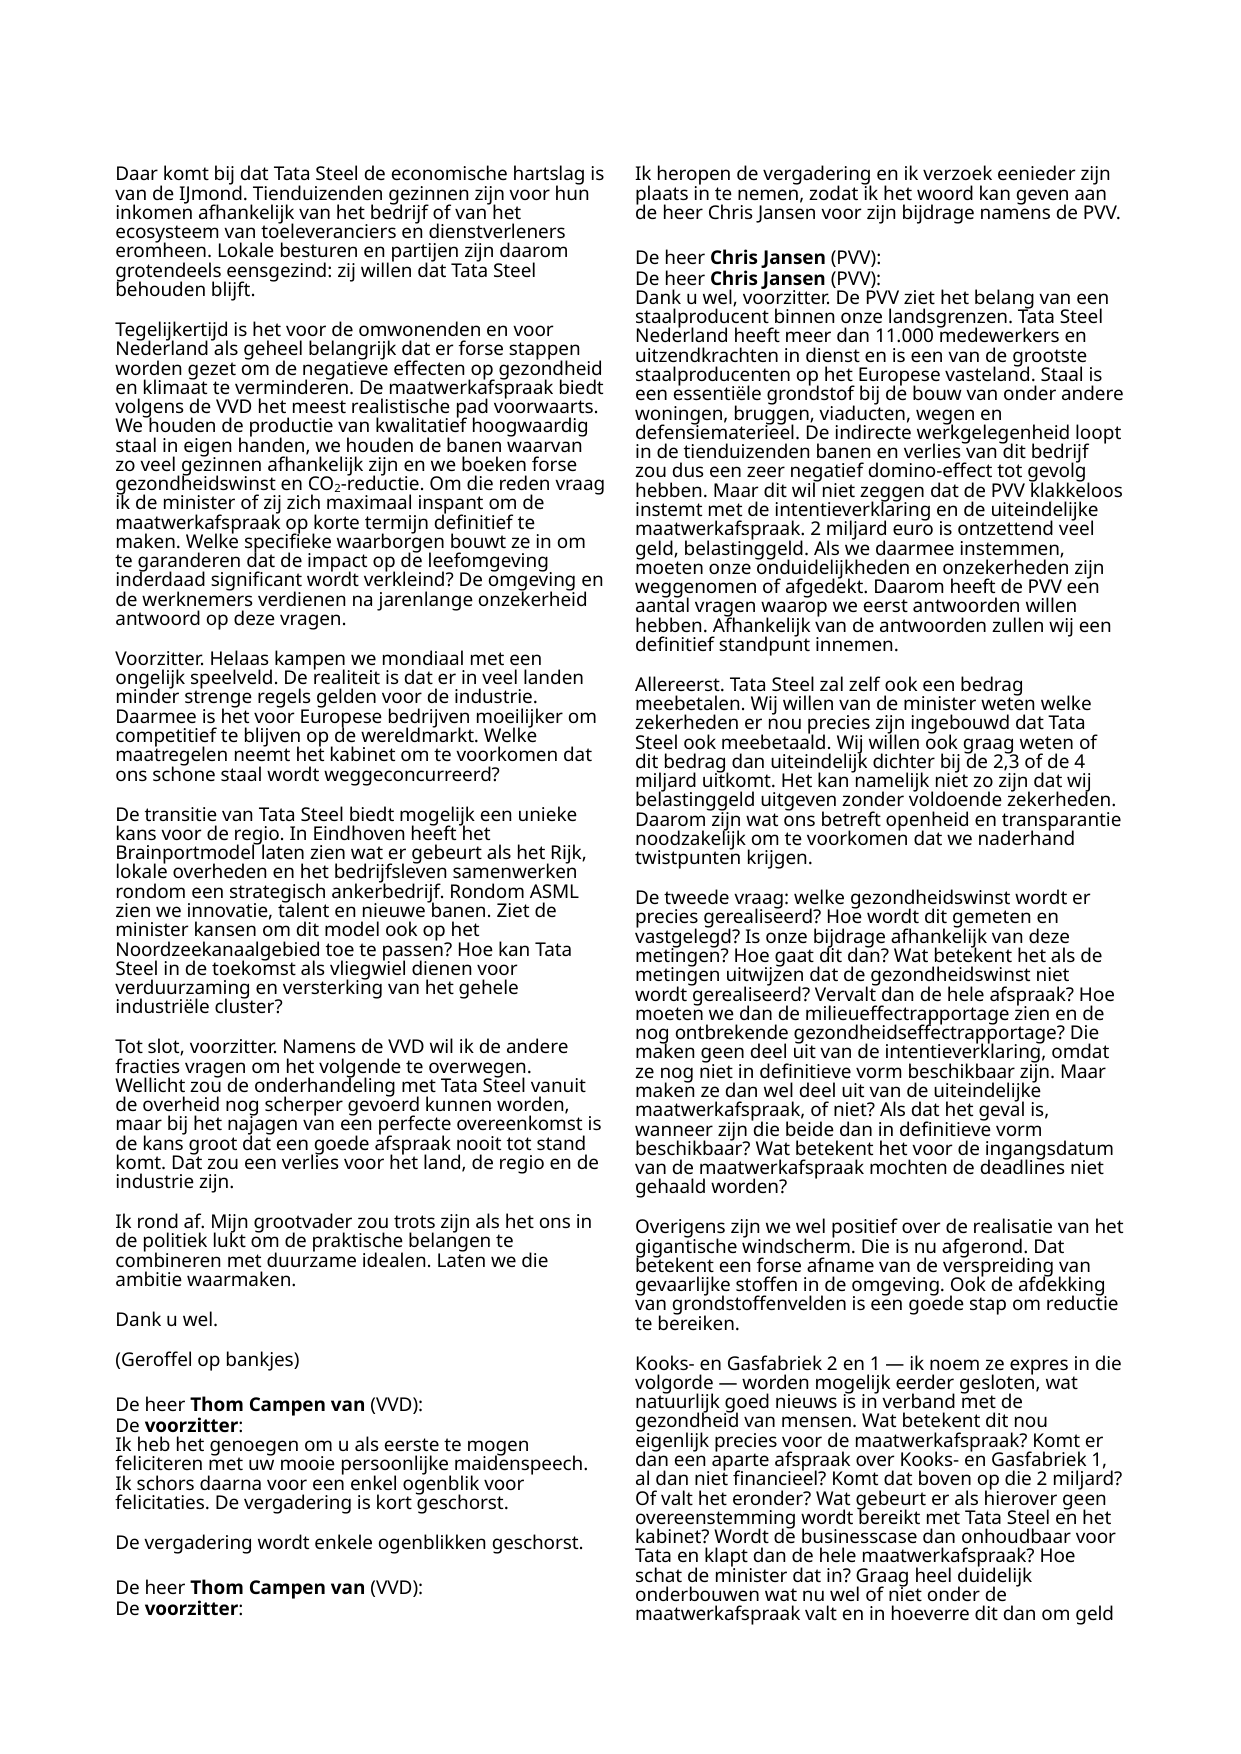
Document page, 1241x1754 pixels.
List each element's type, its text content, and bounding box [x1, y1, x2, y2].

text Dank u wel. [115, 1311, 605, 1330]
text (Geroffel op bankjes) [115, 1351, 605, 1370]
text De heer Thom Campen van (VVD): [115, 1574, 605, 1600]
text De voorzitter: [115, 1417, 605, 1436]
text Dank u wel, voorzitter. De PVV ziet het belang van een staalproducent binnen onze landsgrenzen. Tata Steel Nederland heeft meer dan 11.000 medewerkers en uitzendkrachten in dienst en is een van de grootste staalproducenten op het Europese vasteland. Staal is een essentiële grondstof bij de bouw van onder andere woningen, bruggen, viaducten, wegen en defensiematerieel. De indirecte werkgelegenheid loopt in de tienduizenden banen en verlies van dit bedrijf zou dus een zeer negatief domino-effect tot gevolg hebben. Maar dit wil niet zeggen dat de PVV klakkeloos instemt met de intentieverklaring en de uiteindelijke maatwerkafspraak. 2 miljard euro is ontzettend veel geld, belastinggeld. Als we daarmee instemmen, moeten onze onduidelijkheden en onzekerheden zijn weggenomen of afgedekt. Daarom heeft de PVV een aantal vragen waarop we eerst antwoorden willen hebben. Afhankelijk van de antwoorden zullen wij een definitief standpunt innemen. [635, 289, 1125, 655]
text De vergadering wordt enkele ogenblikken geschorst. [115, 1534, 605, 1553]
text Allereerst. Tata Steel zal zelf ook een bedrag meebetalen. Wij willen van de minister weten welke zekerheden er nou precies zijn ingebouwd dat Tata Steel ook meebetaald. Wij willen ook graag weten of dit bedrag dan uiteindelijk dichter bij de 2,3 of de 4 miljard uitkomt. Het kan namelijk niet zo zijn dat wij belastinggeld uitgeven zonder voldoende zekerheden. Daarom zijn wat ons betreft openheid en transparantie noodzakelijk om te voorkomen dat we naderhand twistpunten krijgen. [635, 676, 1125, 868]
text Overigens zijn we wel positief over de realisatie van het gigantische windscherm. Die is nu afgerond. Dat betekent een forse afname van de verspreiding van gevaarlijke stoffen in de omgeving. Ook de afdekking van grondstoffenvelden is een goede stap om reductie te bereiken. [635, 1218, 1125, 1334]
text De tweede vraag: welke gezondheidswinst wordt er precies gerealiseerd? Hoe wordt dit gemeten en vastgelegd? Is onze bijdrage afhankelijk van deze metingen? Hoe gaat dit dan? Wat betekent het als de metingen uitwijzen dat de gezondheidswinst niet wordt gerealiseerd? Vervalt dan de hele afspraak? Hoe moeten we dan de milieueffectrapportage zien en de nog ontbrekende gezondheidseffectrapportage? Die maken geen deel uit van de intentieverklaring, omdat ze nog niet in definitieve vorm beschikbaar zijn. Maar maken ze dan wel deel uit van de uiteindelijke maatwerkafspraak, of niet? Als dat het geval is, wanneer zijn die beide dan in definitieve vorm beschikbaar? Wat betekent het voor de ingangsdatum van de maatwerkafspraak mochten de deadlines niet gehaald worden? [635, 889, 1125, 1198]
text Daar komt bij dat Tata Steel de economische hartslag is van de IJmond. Tienduizenden gezinnen zijn voor hun inkomen afhankelijk van het bedrijf of van het ecosysteem van toeleveranciers en dienstverleners eromheen. Lokale besturen en partijen zijn daarom grotendeels eensgezind: zij willen dat Tata Steel behouden blijft. [115, 165, 605, 300]
text Ik heb het genoegen om u als eerste te mogen feliciteren met uw mooie persoonlijke maidenspeech. Ik schors daarna voor een enkel ogenblik voor felicitaties. De vergadering is kort geschorst. [115, 1436, 605, 1513]
text Ik heropen de vergadering en ik verzoek eenieder zijn plaats in te nemen, zodat ik het woord kan geven aan de heer Chris Jansen voor zijn bijdrage namens de PVV. [635, 165, 1125, 223]
text Kooks- en Gasfabriek 2 en 1 — ik noem ze expres in die volgorde — worden mogelijk eerder gesloten, wat natuurlijk goed nieuws is in verband met de gezondheid van mensen. Wat betekent dit nou eigenlijk precies voor de maatwerkafspraak? Komt er dan een aparte afspraak over Kooks- en Gasfabriek 1, al dan niet financieel? Komt dat boven op die 2 miljard? Of valt het eronder? Wat gebeurt er als hierover geen overeenstemming wordt bereikt met Tata Steel en het kabinet? Wordt de businesscase dan onhoudbaar voor Tata en klapt dan de hele maatwerkafspraak? Hoe schat de minister dat in? Graag heel duidelijk onderbouwen wat nu wel of niet onder de maatwerkafspraak valt en in hoeverre dit dan om geld [635, 1355, 1125, 1624]
text Voorzitter. Helaas kampen we mondiaal met een ongelijk speelveld. De realiteit is dat er in veel landen minder strenge regels gelden voor de industrie. Daarmee is het voor Europese bedrijven moeilijker om competitief te blijven op de wereldmarkt. Welke maatregelen neemt het kabinet om te voorkomen dat ons schone staal wordt weggeconcurreerd? [115, 650, 605, 785]
text Tot slot, voorzitter. Namens de VVD wil ik de andere fracties vragen om het volgende te overwegen. Wellicht zou de onderhandeling met Tata Steel vanuit de overheid nog scherper gevoerd kunnen worden, maar bij het najagen van een perfecte overeenkomst is de kans groot dat een goede afspraak nooit tot stand komt. Dat zou een verlies voor het land, de regio en de industrie zijn. [115, 1038, 605, 1192]
text De transitie van Tata Steel biedt mogelijk een unieke kans voor de regio. In Eindhoven heeft het Brainportmodel laten zien wat er gebeurt als het Rijk, lokale overheden en het bedrijfsleven samenwerken rondom een strategisch ankerbedrijf. Rondom ASML zien we innovatie, talent en nieuwe banen. Ziet de minister kansen om dit model ook op het Noordzeekanaalgebied toe te passen? Hoe kan Tata Steel in de toekomst als vliegwiel dienen voor verduurzaming en versterking van het gehele industriële cluster? [115, 806, 605, 1018]
text Ik rond af. Mijn grootvader zou trots zijn als het ons in de politiek lukt om de praktische belangen te combineren met duurzame idealen. Laten we die ambitie waarmaken. [115, 1213, 605, 1290]
text De voorzitter: [115, 1600, 605, 1619]
text De heer Thom Campen van (VVD): [115, 1391, 605, 1417]
text De heer Chris Jansen (PVV): [635, 244, 1125, 270]
text De heer Chris Jansen (PVV): [635, 270, 1125, 289]
text Tegelijkertijd is het voor de omwonenden en voor Nederland als geheel belangrijk dat er forse stappen worden gezet om de negatieve effecten op gezondheid en klimaat te verminderen. De maatwerkafspraak biedt volgens de VVD het meest realistische pad voorwaarts. We houden de productie van kwalitatief hoogwaardig staal in eigen handen, we houden de banen waarvan zo veel gezinnen afhankelijk zijn en we boeken forse gezondheidswinst en CO2-reductie. Om die reden vraag ik de minister of zij zich maximaal inspant om de maatwerkafspraak op korte termijn definitief te maken. Welke specifieke waarborgen bouwt ze in om te garanderen dat de impact op de leefomgeving inderdaad significant wordt verkleind? De omgeving en de werknemers verdienen na jarenlange onzekerheid antwoord op deze vragen. [115, 321, 605, 629]
